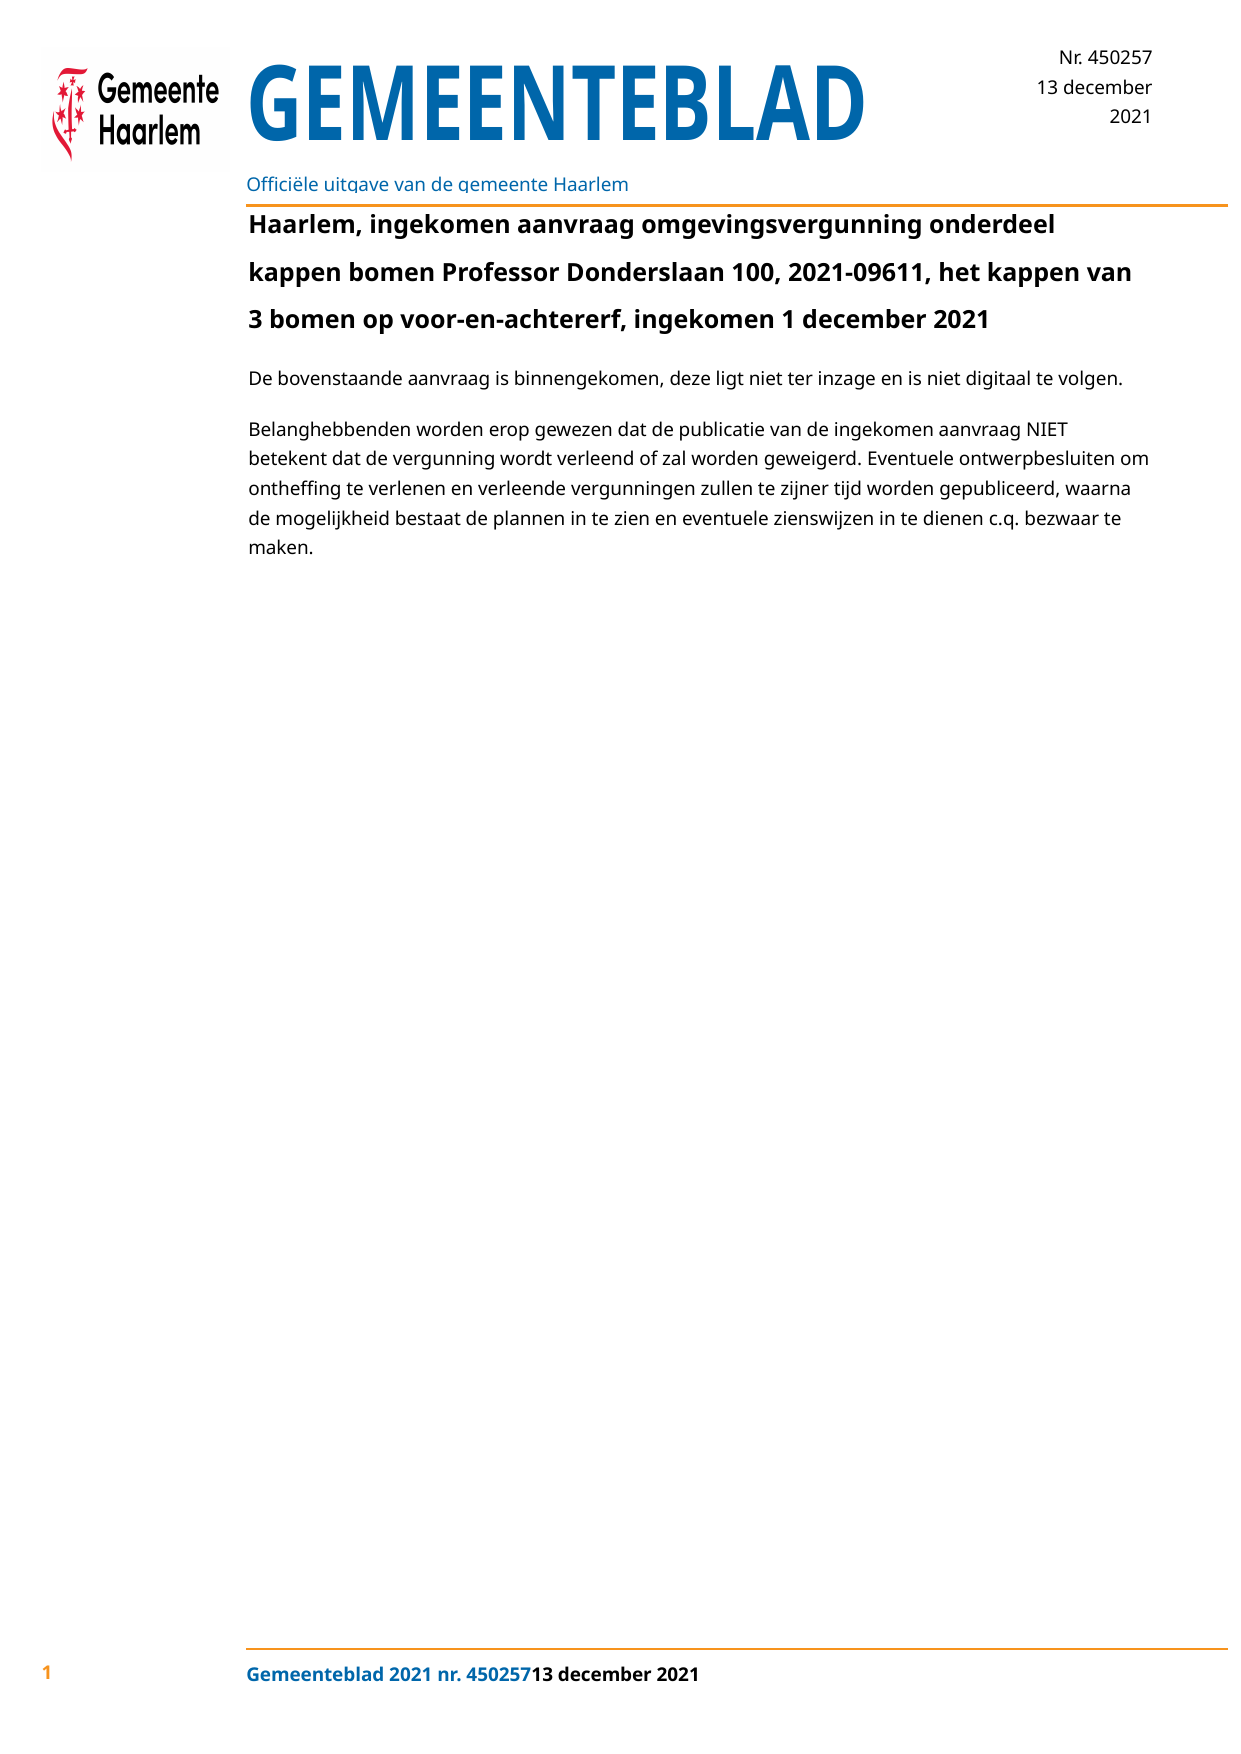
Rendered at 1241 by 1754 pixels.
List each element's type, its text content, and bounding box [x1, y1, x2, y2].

text Belanghebbenden worden erop gewezen dat de publicatie van de ingekomen aanvraag NIET betekent dat de vergunning wordt verleend of zal worden geweigerd. Eventuele ontwerpbesluiten om ontheffing te verlenen en verleende vergunningen zullen te zijner tijd worden gepubliceerd, waarna de mogelijkheid bestaat de plannen in te zien en eventuele zienswijzen in te dienen c.q. bezwaar te maken. [248, 416, 1152, 560]
text Haarlem, ingekomen aanvraag omgevingsvergunning onderdeel kappen bomen Professor Donderslaan 100, 2021-09611, het kappen van 3 bomen op voor-en-achtererf, ingekomen 1 december 2021 [248, 207, 1152, 336]
text De bovenstaande aanvraag is binnengekomen, deze ligt niet ter inzage en is niet digitaal te volgen. [248, 366, 1152, 391]
picture [41, 47, 231, 172]
